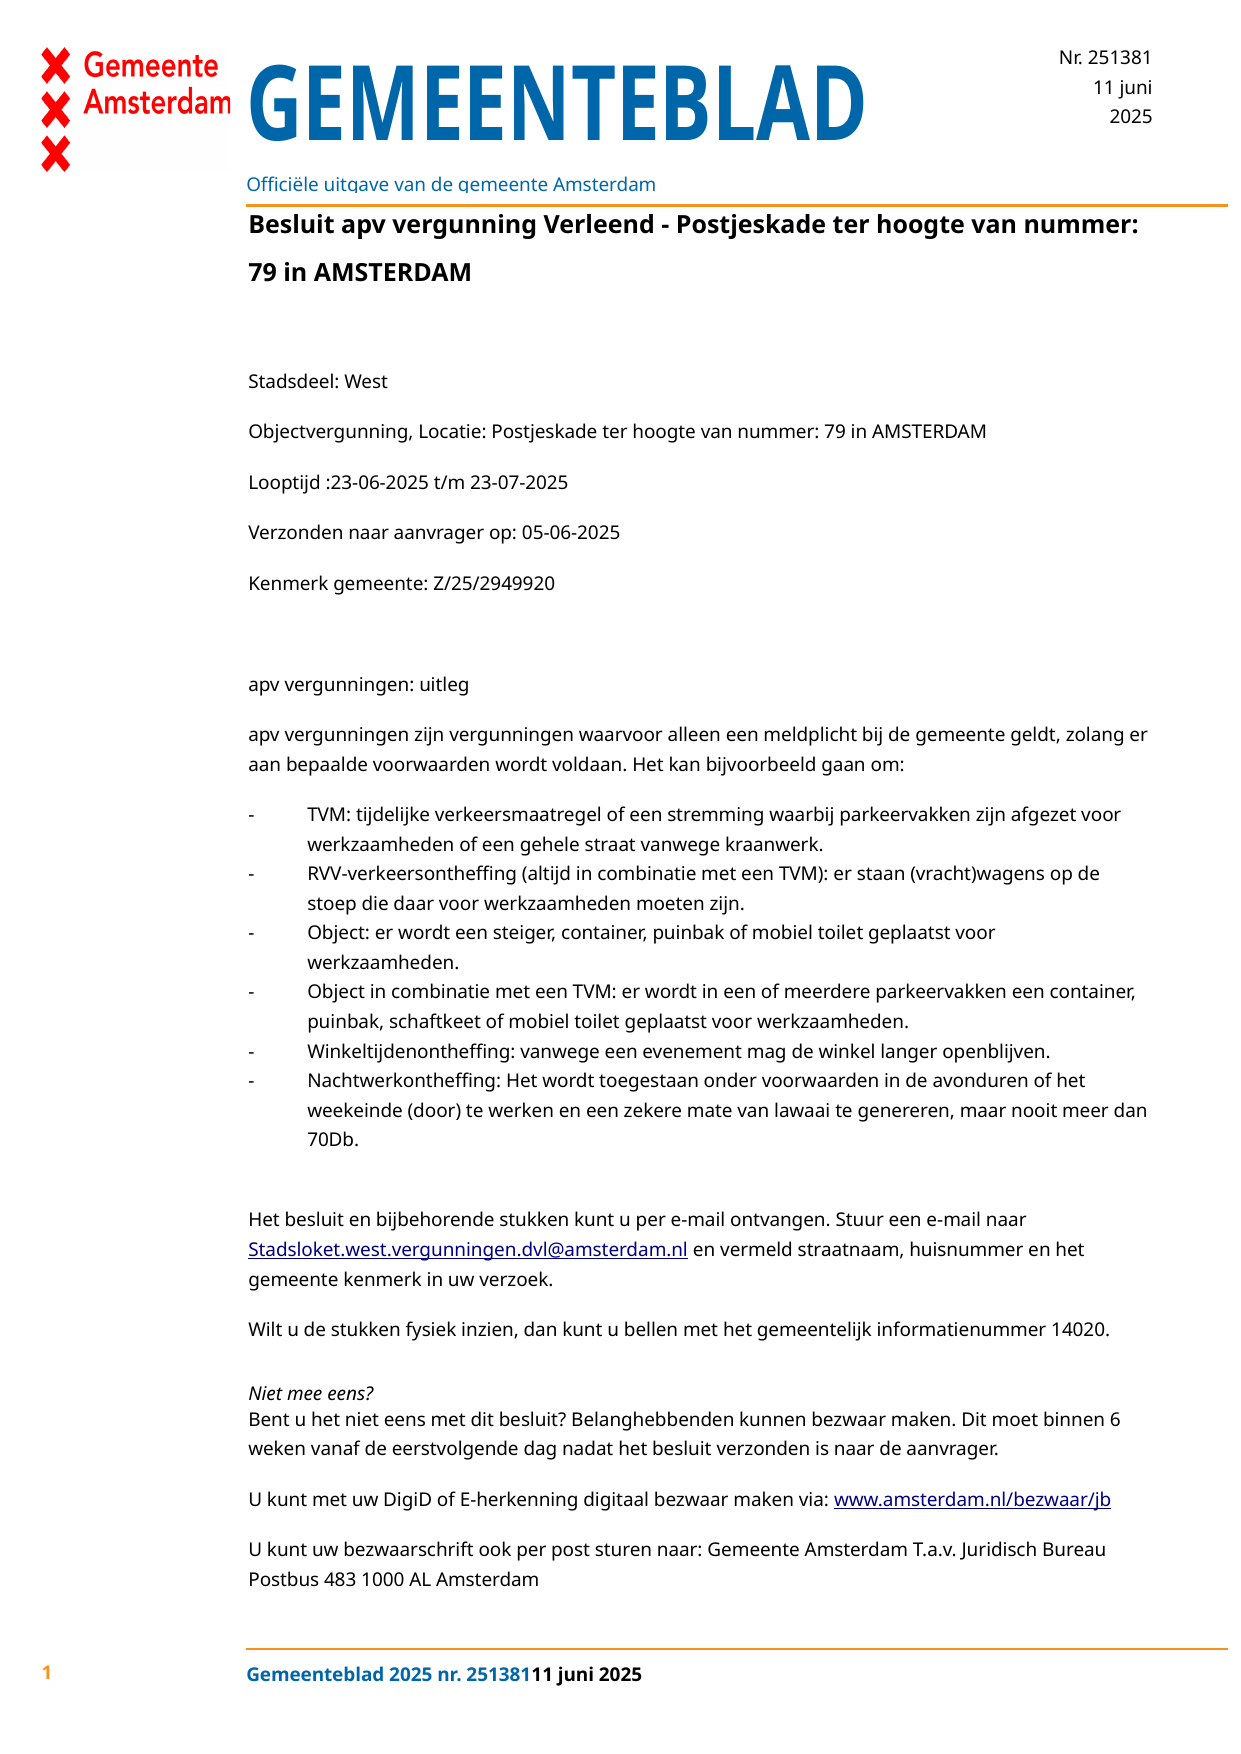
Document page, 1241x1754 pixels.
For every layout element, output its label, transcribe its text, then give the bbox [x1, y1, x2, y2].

text Kenmerk gemeente: Z/25/2949920 [248, 570, 1152, 596]
list Object: er wordt een steiger, container, puinbak of mobiel toilet geplaatst voor werkzaamheden. [248, 919, 1152, 975]
text apv vergunningen: uitleg [248, 671, 1152, 697]
text Objectvergunning, Locatie: Postjeskade ter hoogte van nummer: 79 in AMSTERDAM [248, 419, 1152, 444]
text apv vergunningen zijn vergunningen waarvoor alleen een meldplicht bij de gemeente geldt, zolang er aan bepaalde voorwaarden wordt voldaan. Het kan bijvoorbeeld gaan om: [248, 721, 1152, 777]
text Het besluit en bijbehorende stukken kunt u per e-mail ontvangen. Stuur een e-mail naar Stadsloket.west.vergunningen.dvl@amsterdam.nl en vermeld straatnaam, huisnummer en het gemeente kenmerk in uw verzoek. [248, 1207, 1152, 1292]
list TVM: tijdelijke verkeersmaatregel of een stremming waarbij parkeervakken zijn afgezet voor werkzaamheden of een gehele straat vanwege kraanwerk. [248, 801, 1152, 857]
text Besluit apv vergunning Verleend - Postjeskade ter hoogte van nummer: 79 in AMSTERDAM [248, 207, 1152, 288]
text U kunt met uw DigiD of E-herkenning digitaal bezwaar maken via: www.amsterdam.nl/bezwaar/jb [248, 1486, 1152, 1512]
list Nachtwerkontheffing: Het wordt toegestaan onder voorwaarden in de avonduren of het weekeinde (door) te werken en een zekere mate van lawaai te genereren, maar nooit meer dan 70Db. [248, 1067, 1152, 1152]
text U kunt uw bezwaarschrift ook per post sturen naar: Gemeente Amsterdam T.a.v. Juridisch Bureau Postbus 483 1000 AL Amsterdam [248, 1536, 1152, 1592]
text Verzonden naar aanvrager op: 05-06-2025 [248, 519, 1152, 545]
picture [41, 47, 231, 172]
list Object in combinatie met een TVM: er wordt in een of meerdere parkeervakken een container, puinbak, schaftkeet of mobiel toilet geplaatst voor werkzaamheden. [248, 979, 1152, 1034]
list Winkeltijdenontheffing: vanwege een evenement mag de winkel langer openblijven. [248, 1038, 1152, 1064]
text Stadsdeel: West [248, 368, 1152, 394]
text Looptijd :23-06-2025 t/m 23-07-2025 [248, 469, 1152, 495]
list RVV-verkeersontheffing (altijd in combinatie met een TVM): er staan (vracht)wagens op de stoep die daar voor werkzaamheden moeten zijn. [248, 860, 1152, 916]
text Niet mee eens? [248, 1380, 1152, 1406]
text Bent u het niet eens met dit besluit? Belanghebbenden kunnen bezwaar maken. Dit moet binnen 6 weken vanaf de eerstvolgende dag nadat het besluit verzonden is naar de aanvrager. [248, 1406, 1152, 1461]
text Wilt u de stukken fysiek inzien, dan kunt u bellen met het gemeentelijk informatienummer 14020. [248, 1316, 1152, 1342]
